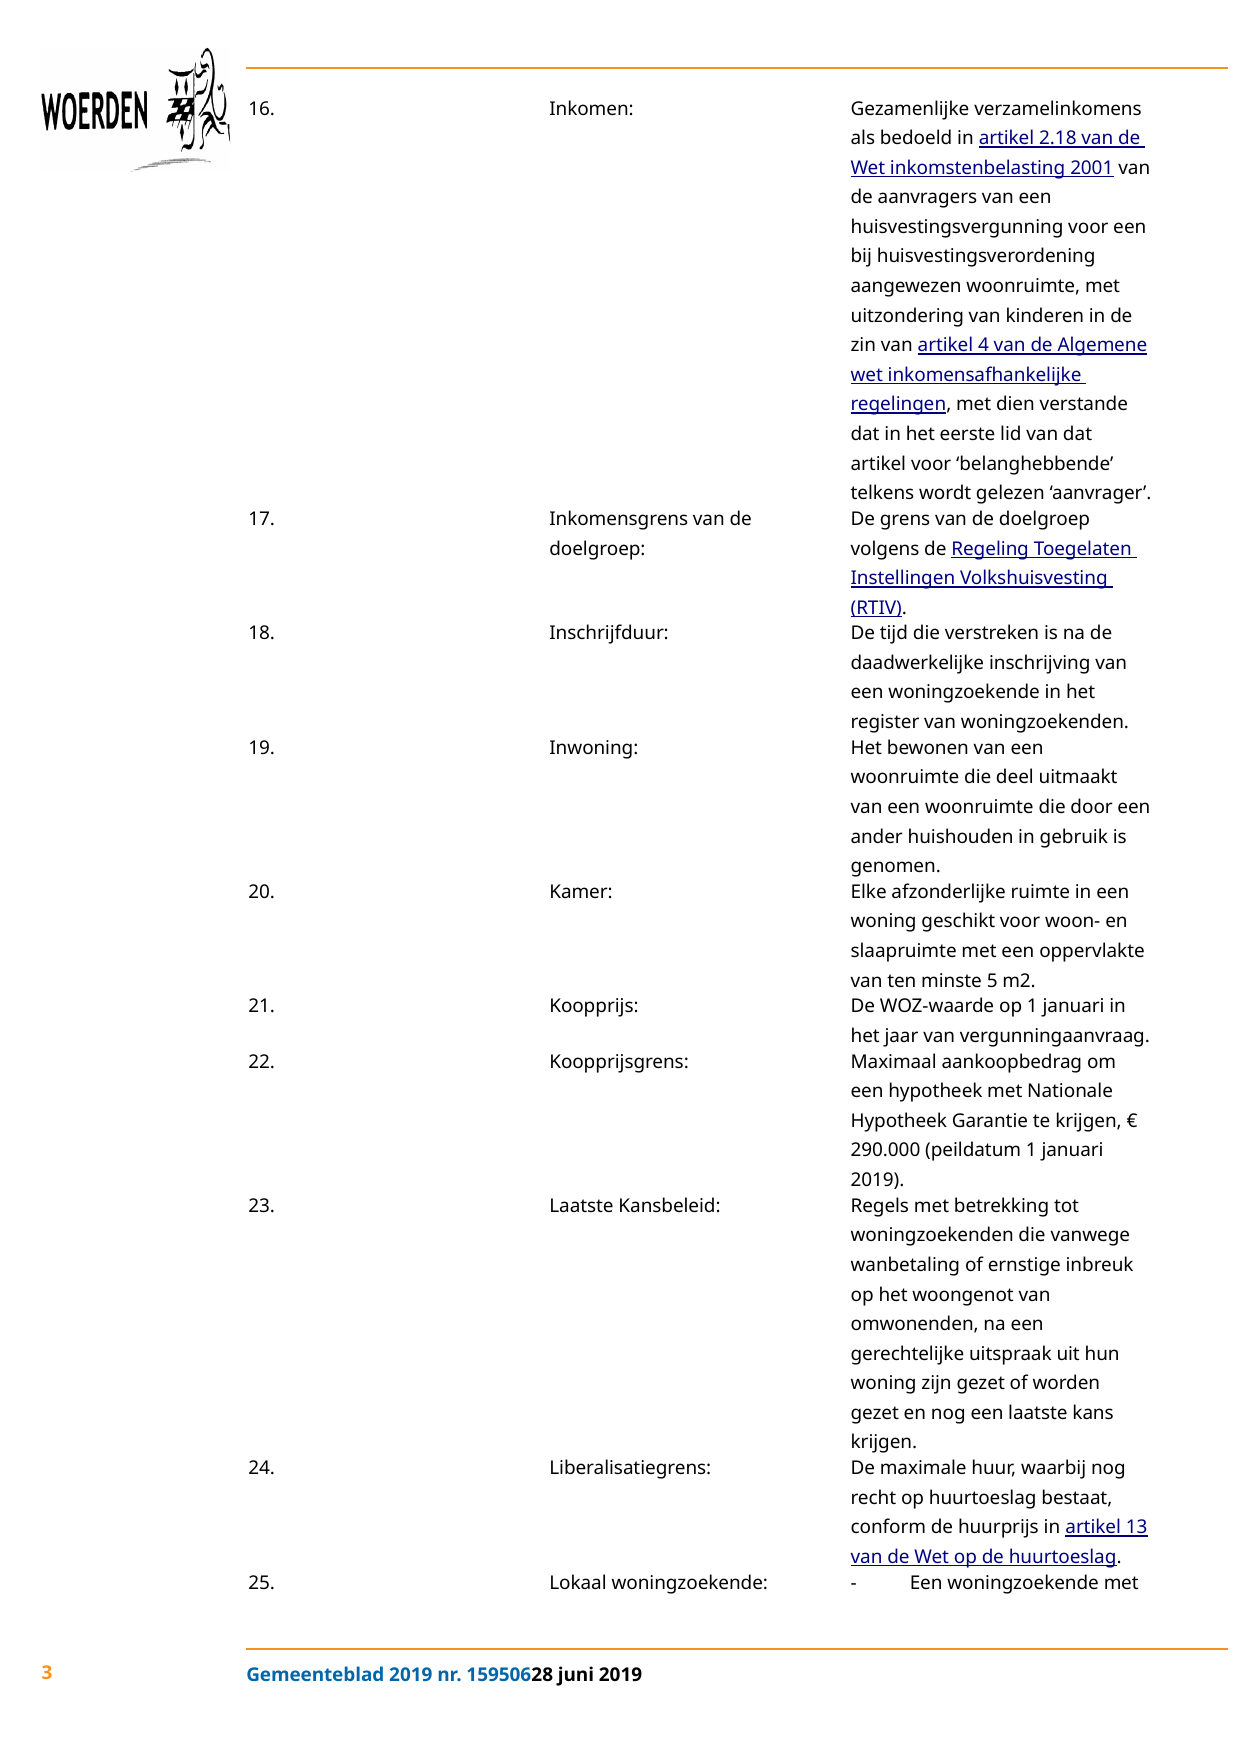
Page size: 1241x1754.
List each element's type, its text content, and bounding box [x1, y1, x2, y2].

table_cell Maximaal aankoopbedrag om een hypotheek met Nationale Hypotheek Garantie te krijgen, € 290.000 (peildatum 1 januari 2019). [850, 1048, 1152, 1192]
table_cell Lokaal woningzoekende: [549, 1569, 850, 1594]
table_cell Koopprijs: [549, 993, 850, 1048]
table_cell [248, 1569, 549, 1594]
table_cell [248, 95, 549, 505]
table_cell Inkomen: [549, 95, 850, 505]
table_cell De WOZ-waarde op 1 januari in het jaar van vergunningaanvraag. [850, 993, 1152, 1048]
table_cell Kamer: [549, 878, 850, 993]
table_cell De maximale huur, waarbij nog recht op huurtoeslag bestaat, conform de huurprijs in artikel 13 van de Wet op de huurtoeslag. [850, 1454, 1152, 1569]
table_cell Het bewonen van een woonruimte die deel uitmaakt van een woonruimte die door een ander huishouden in gebruik is genomen. [850, 734, 1152, 878]
table_cell Koopprijsgrens: [549, 1048, 850, 1192]
table_cell De grens van de doelgroep volgens de Regeling Toegelaten Instellingen Volkshuisvesting (RTIV). [850, 505, 1152, 619]
table_cell Gezamenlijke verzamelinkomens als bedoeld in artikel 2.18 van de Wet inkomstenbelasting 2001 van de aanvragers van een huisvestingsvergunning voor een bij huisvestingsverordening aangewezen woonruimte, met uitzondering van kinderen in de zin van artikel 4 van de Algemene wet inkomensafhankelijke regelingen, met dien verstande dat in het eerste lid van dat artikel voor ‘belanghebbende’ telkens wordt gelezen ‘aanvrager’. [850, 95, 1152, 505]
table_cell [248, 993, 549, 1048]
table_cell [248, 1048, 549, 1192]
table_cell Inschrijfduur: [549, 620, 850, 734]
table_cell [248, 1454, 549, 1569]
table_cell Een woningzoekende met [850, 1569, 1152, 1594]
table_cell Inkomensgrens van de doelgroep: [549, 505, 850, 619]
picture [41, 47, 231, 172]
table_cell Laatste Kansbeleid: [549, 1192, 850, 1454]
table_cell [248, 1192, 549, 1454]
table_cell Regels met betrekking tot woningzoekenden die vanwege wanbetaling of ernstige inbreuk op het woongenot van omwonenden, na een gerechtelijke uitspraak uit hun woning zijn gezet of worden gezet en nog een laatste kans krijgen. [850, 1192, 1152, 1454]
table_cell [248, 620, 549, 734]
table_cell Inwoning: [549, 734, 850, 878]
table_cell De tijd die verstreken is na de daadwerkelijke inschrijving van een woningzoekende in het register van woningzoekenden. [850, 620, 1152, 734]
table_cell [248, 505, 549, 619]
table_cell [248, 878, 549, 993]
table_cell [248, 734, 549, 878]
table_cell Elke afzonderlijke ruimte in een woning geschikt voor woon- en slaapruimte met een oppervlakte van ten minste 5 m2. [850, 878, 1152, 993]
table_cell Liberalisatiegrens: [549, 1454, 850, 1569]
